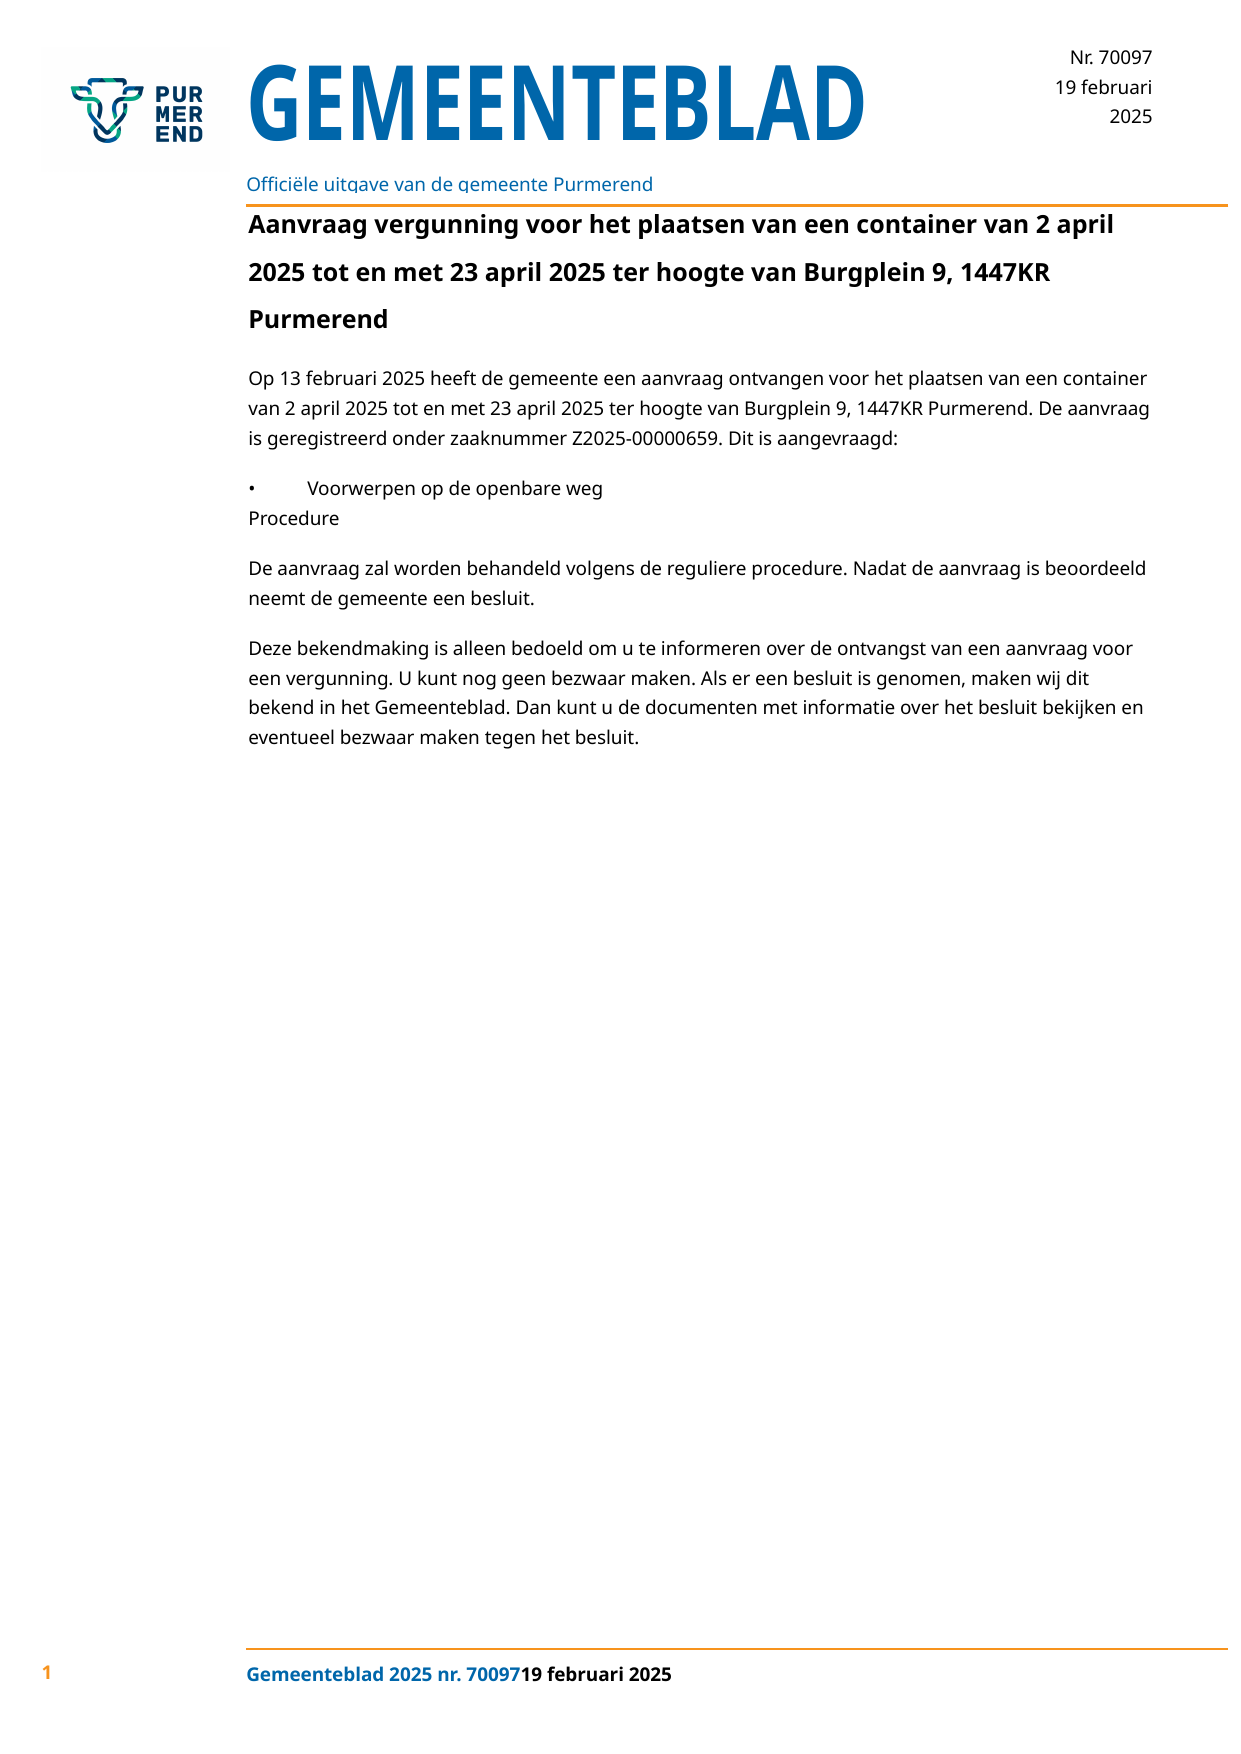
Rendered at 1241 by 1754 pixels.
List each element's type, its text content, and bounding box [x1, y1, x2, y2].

text Procedure [248, 505, 1152, 530]
text Deze bekendmaking is alleen bedoeld om u te informeren over de ontvangst van een aanvraag voor een vergunning. U kunt nog geen bezwaar maken. Als er een besluit is genomen, maken wij dit bekend in het Gemeenteblad. Dan kunt u de documenten met informatie over het besluit bekijken en eventueel bezwaar maken tegen het besluit. [248, 635, 1152, 749]
text Op 13 februari 2025 heeft de gemeente een aanvraag ontvangen voor het plaatsen van een container van 2 april 2025 tot en met 23 april 2025 ter hoogte van Burgplein 9, 1447KR Purmerend. De aanvraag is geregistreerd onder zaaknummer Z2025-00000659. Dit is aangevraagd: [248, 366, 1152, 450]
list Voorwerpen op de openbare weg [248, 475, 1152, 501]
text De aanvraag zal worden behandeld volgens de reguliere procedure. Nadat de aanvraag is beoordeeld neemt de gemeente een besluit. [248, 555, 1152, 610]
picture [41, 47, 231, 172]
text Aanvraag vergunning voor het plaatsen van een container van 2 april 2025 tot en met 23 april 2025 ter hoogte van Burgplein 9, 1447KR Purmerend [248, 207, 1152, 336]
